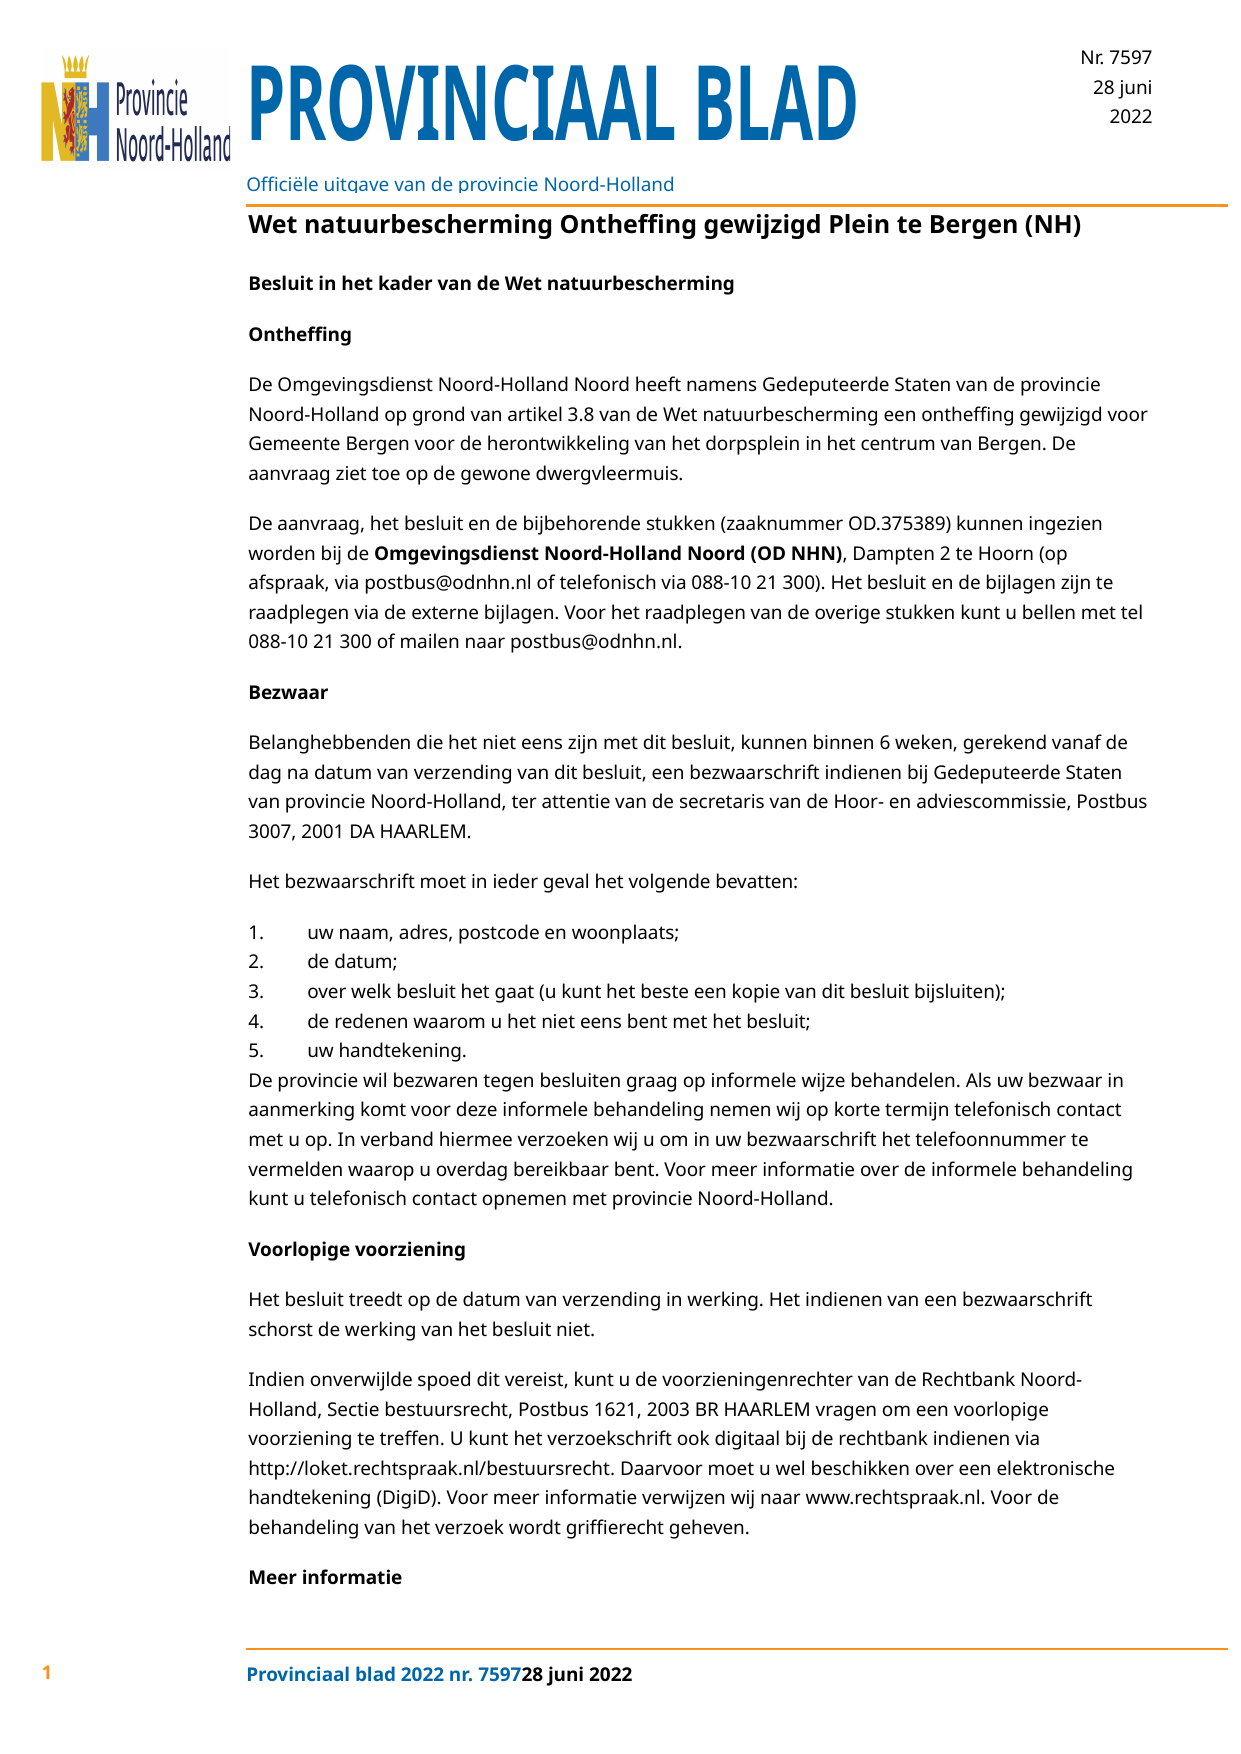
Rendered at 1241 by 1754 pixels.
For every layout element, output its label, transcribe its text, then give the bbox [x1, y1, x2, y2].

list over welk besluit het gaat (u kunt het beste een kopie van dit besluit bijsluiten); [248, 978, 1152, 1004]
text Voorlopige voorziening [248, 1236, 1152, 1261]
text Bezwaar [248, 679, 1152, 705]
text De aanvraag, het besluit en de bijbehorende stukken (zaaknummer OD.375389) kunnen ingezien worden bij de Omgevingsdienst Noord-Holland Noord (OD NHN), Dampten 2 te Hoorn (op afspraak, via postbus@odnhn.nl of telefonisch via 088-10 21 300). Het besluit en de bijlagen zijn te raadplegen via de externe bijlagen. Voor het raadplegen van de overige stukken kunt u bellen met tel 088-10 21 300 of mailen naar postbus@odnhn.nl. [248, 510, 1152, 654]
list de redenen waarom u het niet eens bent met het besluit; [248, 1008, 1152, 1033]
text Meer informatie [248, 1564, 1152, 1590]
list uw naam, adres, postcode en woonplaats; [248, 919, 1152, 945]
text Het besluit treedt op de datum van verzending in werking. Het indienen van een bezwaarschrift schorst de werking van het besluit niet. [248, 1286, 1152, 1341]
text Besluit in het kader van de Wet natuurbescherming [248, 270, 1152, 296]
list uw handtekening. [248, 1037, 1152, 1063]
list de datum; [248, 949, 1152, 974]
text De provincie wil bezwaren tegen besluiten graag op informele wijze behandelen. Als uw bezwaar in aanmerking komt voor deze informele behandeling nemen wij op korte termijn telefonisch contact met u op. In verband hiermee verzoeken wij u om in uw bezwaarschrift het telefoonnummer te vermelden waarop u overdag bereikbaar bent. Voor meer informatie over de informele behandeling kunt u telefonisch contact opnemen met provincie Noord-Holland. [248, 1067, 1152, 1211]
text Belanghebbenden die het niet eens zijn met dit besluit, kunnen binnen 6 weken, gerekend vanaf de dag na datum van verzending van dit besluit, een bezwaarschrift indienen bij Gedeputeerde Staten van provincie Noord-Holland, ter attentie van de secretaris van de Hoor- en adviescommissie, Postbus 3007, 2001 DA HAARLEM. [248, 729, 1152, 844]
text Het bezwaarschrift moet in ieder geval het volgende bevatten: [248, 869, 1152, 894]
text Indien onverwijlde spoed dit vereist, kunt u de voorzieningenrechter van de Rechtbank Noord-Holland, Sectie bestuursrecht, Postbus 1621, 2003 BR HAARLEM vragen om een voorlopige voorziening te treffen. U kunt het verzoekschrift ook digitaal bij de rechtbank indienen via http://loket.rechtspraak.nl/bestuursrecht. Daarvoor moet u wel beschikken over een elektronische handtekening (DigiD). Voor meer informatie verwijzen wij naar www.rechtspraak.nl. Voor de behandeling van het verzoek wordt griffierecht geheven. [248, 1366, 1152, 1540]
picture [41, 47, 231, 172]
text De Omgevingsdienst Noord-Holland Noord heeft namens Gedeputeerde Staten van de provincie Noord-Holland op grond van artikel 3.8 van de Wet natuurbescherming een ontheffing gewijzigd voor Gemeente Bergen voor de herontwikkeling van het dorpsplein in het centrum van Bergen. De aanvraag ziet toe op de gewone dwergvleermuis. [248, 371, 1152, 486]
text Wet natuurbescherming Ontheffing gewijzigd Plein te Bergen (NH) [248, 207, 1152, 241]
text Ontheffing [248, 321, 1152, 346]
